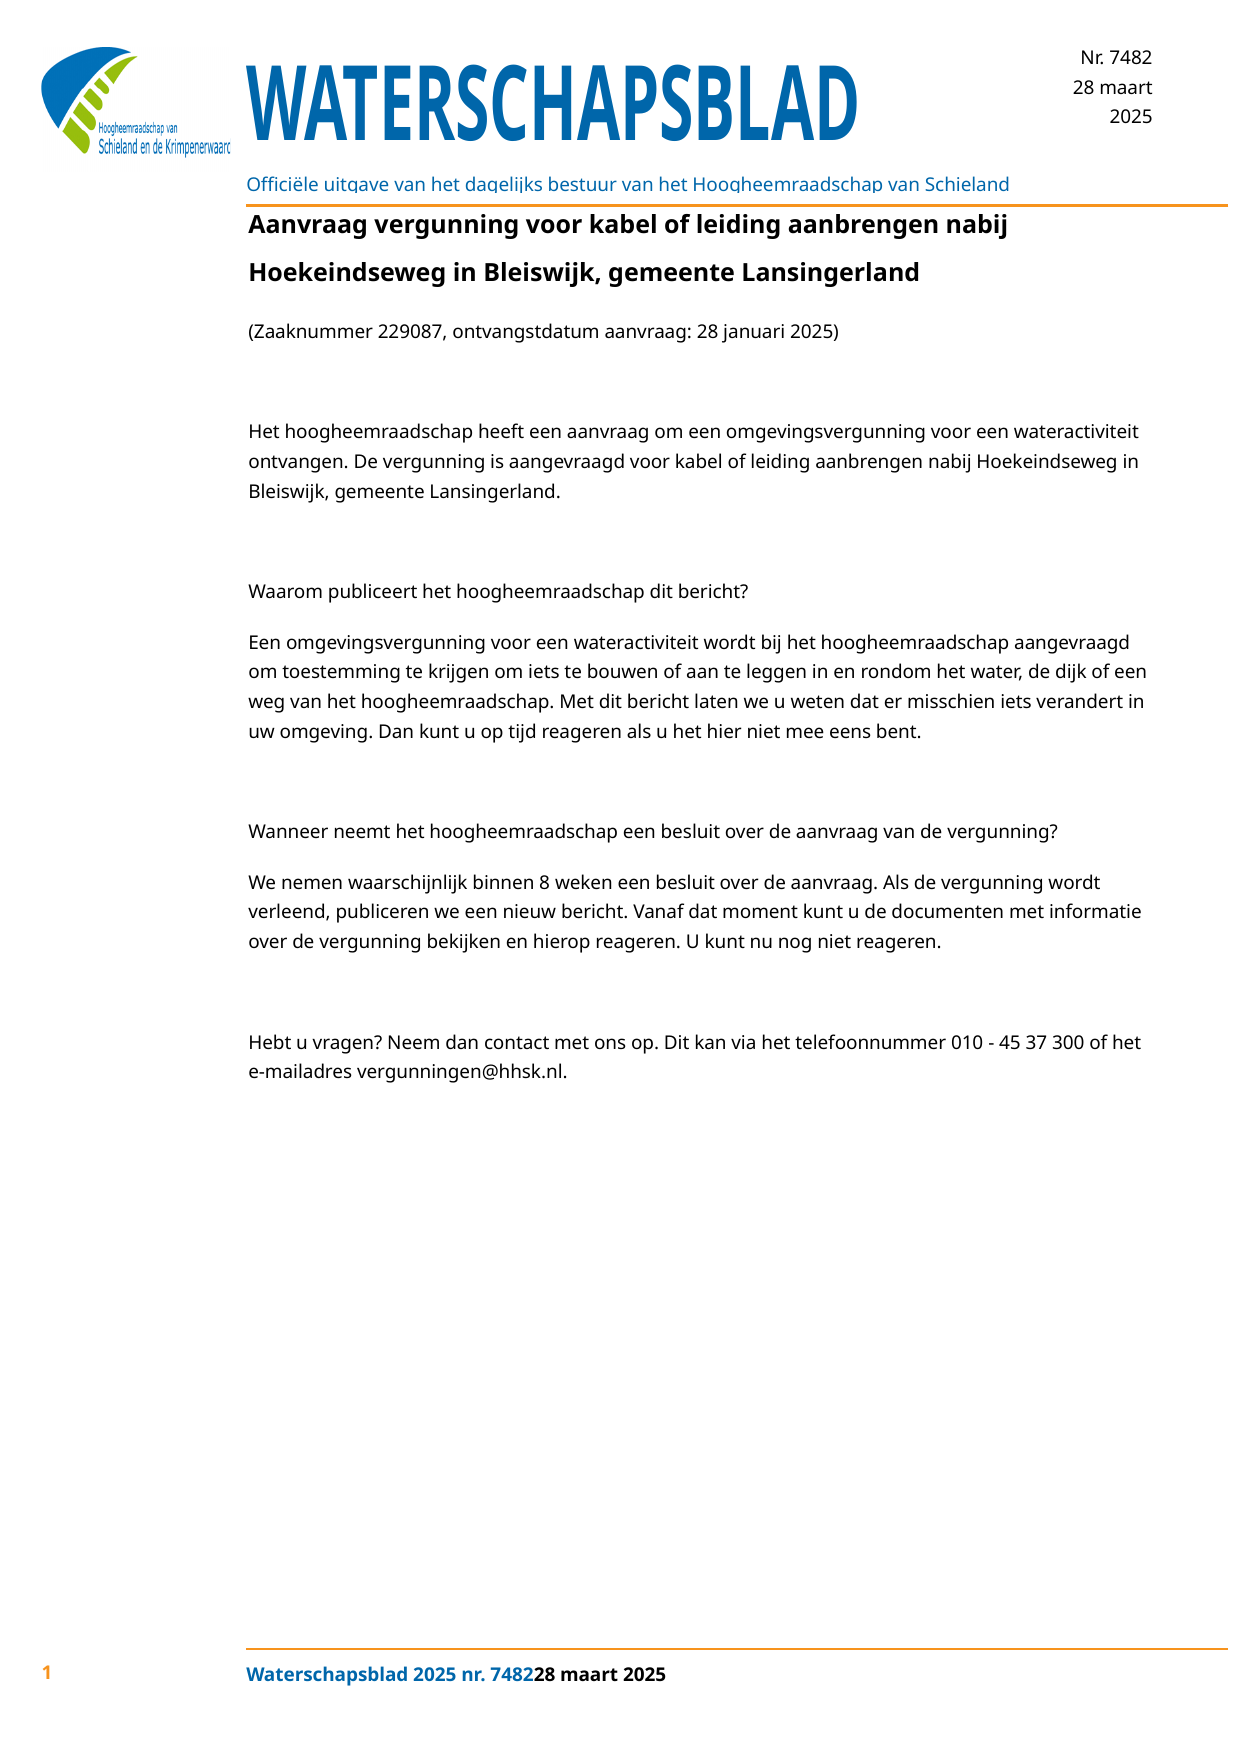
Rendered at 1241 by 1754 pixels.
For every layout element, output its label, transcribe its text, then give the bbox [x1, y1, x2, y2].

picture [41, 47, 231, 172]
text (Zaaknummer 229087, ontvangstdatum aanvraag: 28 januari 2025) [248, 318, 1152, 344]
text Het hoogheemraadschap heeft een aanvraag om een omgevingsvergunning voor een wateractiviteit ontvangen. De vergunning is aangevraagd voor kabel of leiding aanbrengen nabij Hoekeindseweg in Bleiswijk, gemeente Lansingerland. [248, 419, 1152, 504]
text Hebt u vragen? Neem dan contact met ons op. Dit kan via het telefoonnummer 010 - 45 37 300 of het e-mailadres vergunningen@hhsk.nl. [248, 1029, 1152, 1084]
text We nemen waarschijnlijk binnen 8 weken een besluit over de aanvraag. Als de vergunning wordt verleend, publiceren we een nieuw bericht. Vanaf dat moment kunt u de documenten met informatie over de vergunning bekijken en hierop reageren. U kunt nu nog niet reageren. [248, 869, 1152, 954]
text Aanvraag vergunning voor kabel of leiding aanbrengen nabij Hoekeindseweg in Bleiswijk, gemeente Lansingerland [248, 207, 1152, 288]
text Waarom publiceert het hoogheemraadschap dit bericht? [248, 579, 1152, 604]
text Wanneer neemt het hoogheemraadschap een besluit over de aanvraag van de vergunning? [248, 819, 1152, 844]
text Een omgevingsvergunning voor een wateractiviteit wordt bij het hoogheemraadschap aangevraagd om toestemming te krijgen om iets te bouwen of aan te leggen in en rondom het water, de dijk of een weg van het hoogheemraadschap. Met dit bericht laten we u weten dat er misschien iets verandert in uw omgeving. Dan kunt u op tijd reageren als u het hier niet mee eens bent. [248, 629, 1152, 744]
